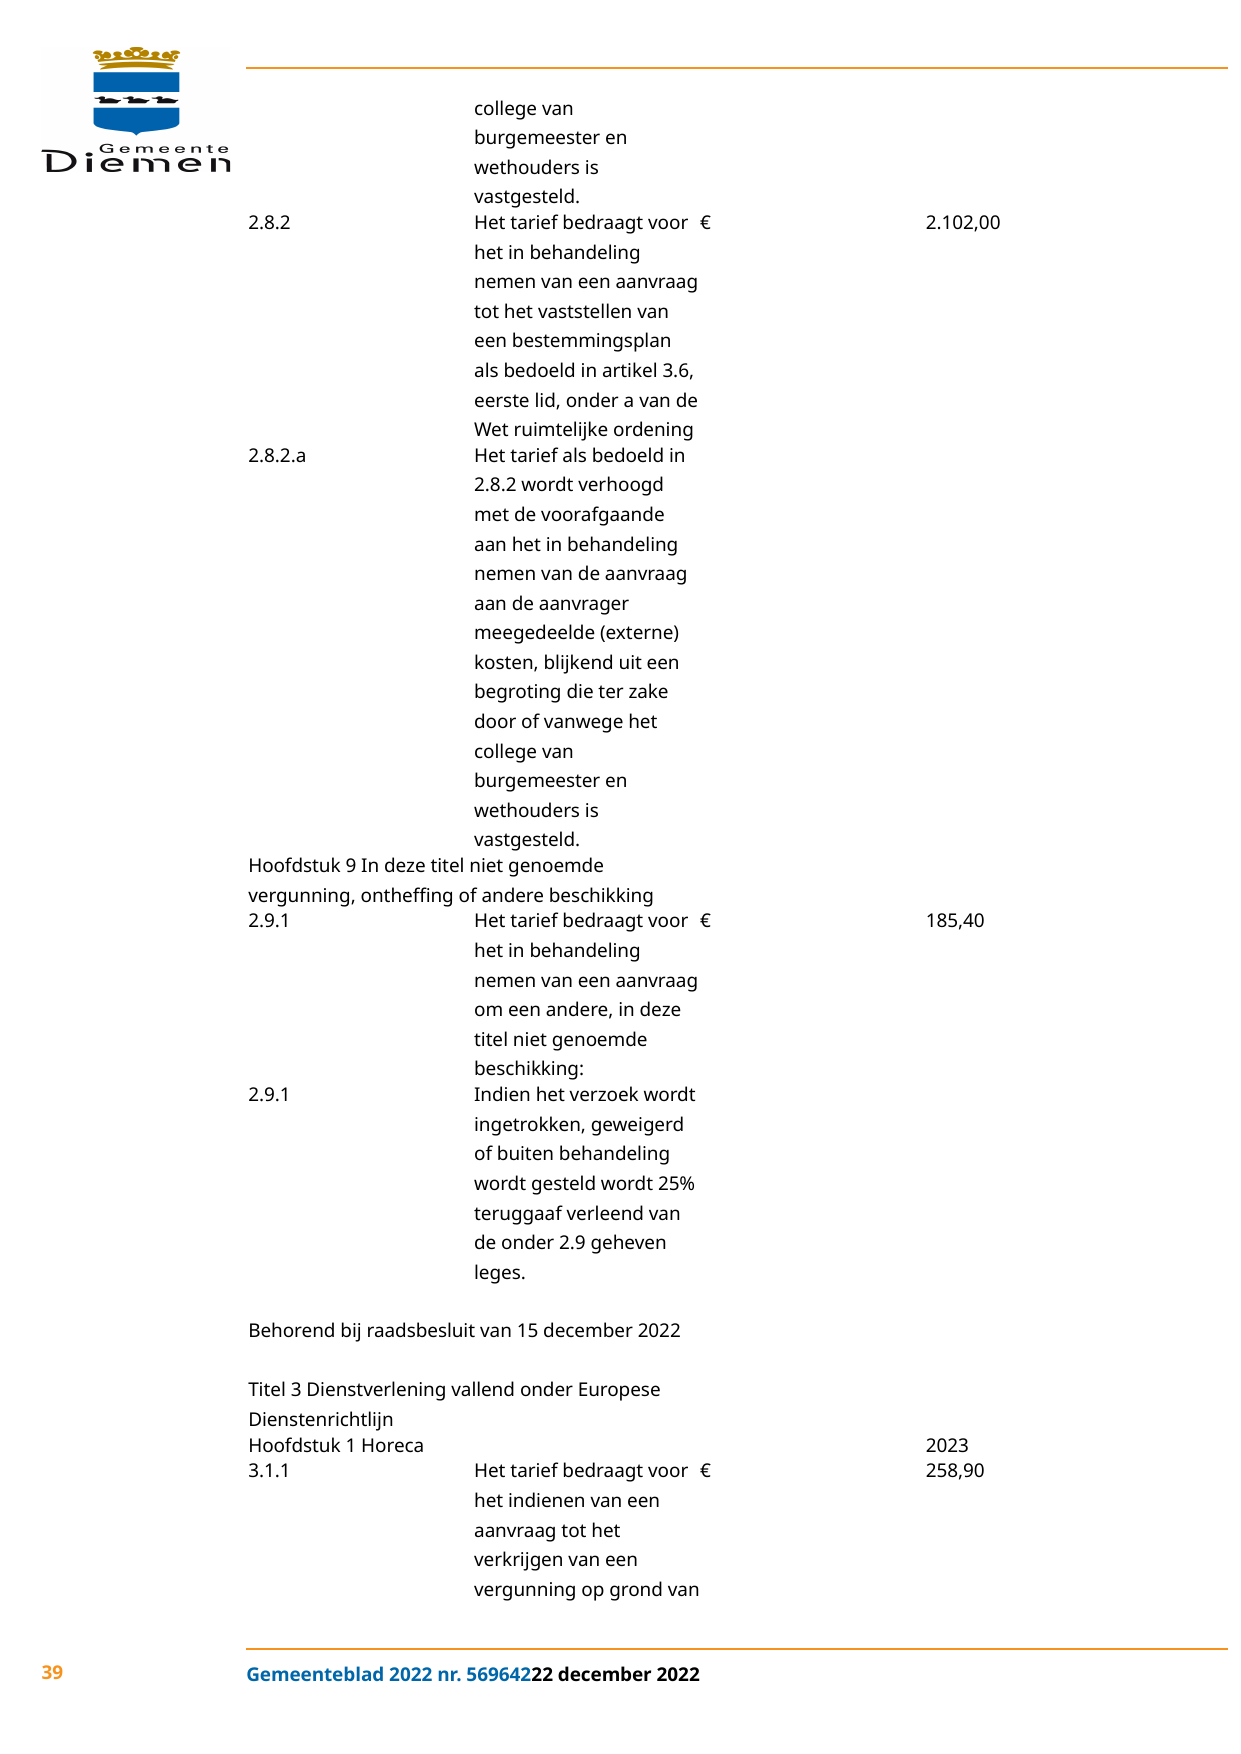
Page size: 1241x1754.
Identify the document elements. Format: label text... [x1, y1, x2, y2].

table_cell 2.9.1 [248, 908, 474, 1081]
table_cell Het tarief als bedoeld in 2.8.2 wordt verhoogd met de voorafgaande aan het in behandeling nemen van de aanvraag aan de aanvrager meegedeelde (externe) kosten, blijkend uit een begroting die ter zake door of vanwege het college van burgemeester en wethouders is vastgesteld. [474, 442, 700, 852]
table_cell € [700, 209, 926, 442]
table_header Titel 3 Dienstverlening vallend onder Europese Dienstenrichtlijn [248, 1377, 700, 1432]
table_cell 258,90 [926, 1458, 1152, 1602]
table_cell Hoofdstuk 9 In deze titel niet genoemde vergunning, ontheffing of andere beschikking [248, 853, 700, 908]
table_cell 3.1.1 [248, 1458, 474, 1602]
table_cell [248, 95, 474, 209]
table_cell 2.8.2.a [248, 442, 474, 852]
table_header [700, 1377, 926, 1432]
table_cell [700, 95, 926, 209]
table_cell € [700, 908, 926, 1081]
table_cell 2023 [926, 1432, 1152, 1458]
table_cell Hoofdstuk 1 Horeca [248, 1432, 700, 1458]
table_cell € [700, 1458, 926, 1602]
table_cell Het tarief bedraagt voor het in behandeling nemen van een aanvraag tot het vaststellen van een bestemmingsplan als bedoeld in artikel 3.6, eerste lid, onder a van de Wet ruimtelijke ordening [474, 209, 700, 442]
table_cell 2.8.2 [248, 209, 474, 442]
table_header [926, 1377, 1152, 1432]
table_cell [926, 853, 1152, 908]
table_cell [700, 1081, 926, 1284]
table_cell [926, 95, 1152, 209]
table_cell [700, 853, 926, 908]
table_cell Indien het verzoek wordt ingetrokken, geweigerd of buiten behandeling wordt gesteld wordt 25% teruggaaf verleend van de onder 2.9 geheven leges. [474, 1081, 700, 1284]
text Behorend bij raadsbesluit van 15 december 2022 [248, 1317, 1152, 1343]
table_cell Het tarief bedraagt voor het indienen van een aanvraag tot het verkrijgen van een vergunning op grond van [474, 1458, 700, 1602]
table_cell [700, 442, 926, 852]
table_cell 2.9.1 [248, 1081, 474, 1284]
picture [41, 47, 231, 172]
table_cell [926, 442, 1152, 852]
table_cell 2.102,00 [926, 209, 1152, 442]
table_cell college van burgemeester en wethouders is vastgesteld. [474, 95, 700, 209]
table_cell [700, 1432, 926, 1458]
table_cell Het tarief bedraagt voor het in behandeling nemen van een aanvraag om een andere, in deze titel niet genoemde beschikking: [474, 908, 700, 1081]
table_cell [926, 1081, 1152, 1284]
table_cell 185,40 [926, 908, 1152, 1081]
